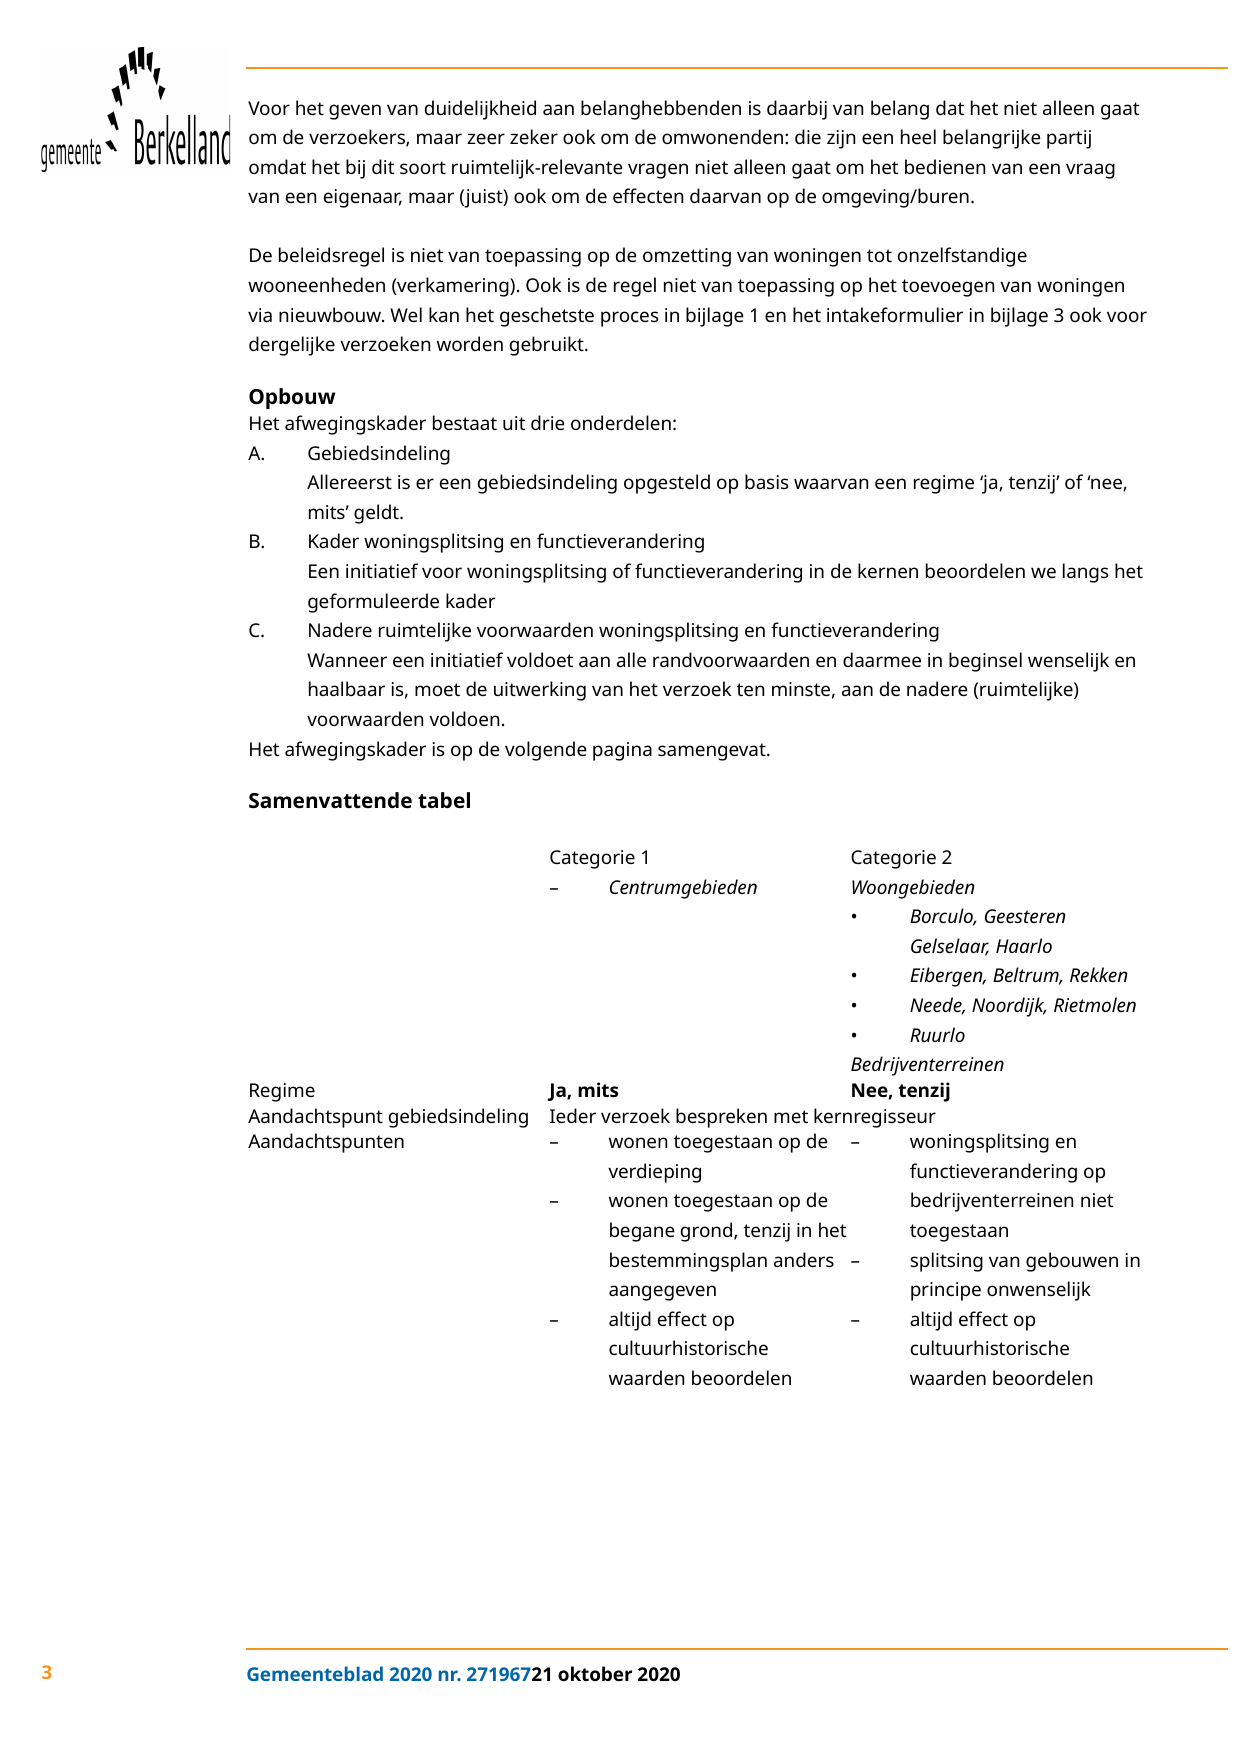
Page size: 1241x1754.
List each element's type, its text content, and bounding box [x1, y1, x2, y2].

list Nadere ruimtelijke voorwaarden woningsplitsing en functieverandering [248, 617, 1152, 643]
table_cell Regime [248, 1077, 549, 1103]
table_cell woningsplitsing en functieverandering op bedrijventerreinen niet toegestaan splitsing van gebouwen in principe onwenselijk altijd effect op cultuurhistorische waarden beoordelen [850, 1129, 1152, 1391]
table_cell Aandachtspunten [248, 1129, 549, 1391]
picture [41, 47, 231, 172]
text Het afwegingskader is op de volgende pagina samengevat. [248, 736, 1152, 761]
text De beleidsregel is niet van toepassing op de omzetting van woningen tot onzelfstandige wooneenheden (verkamering). Ook is de regel niet van toepassing op het toevoegen van woningen via nieuwbouw. Wel kan het geschetste proces in bijlage 1 en het intakeformulier in bijlage 3 ook voor dergelijke verzoeken worden gebruikt. [248, 243, 1152, 357]
list Allereerst is er een gebiedsindeling opgesteld op basis waarvan een regime ‘ja, tenzij’ of ‘nee, mits’ geldt. [248, 469, 1152, 525]
list Een initiatief voor woningsplitsing of functieverandering in de kernen beoordelen we langs het geformuleerde kader [248, 558, 1152, 613]
table_cell Aandachtspunt gebiedsindeling [248, 1103, 549, 1128]
table_cell Ja, mits [549, 1077, 850, 1103]
table_cell Ieder verzoek bespreken met kernregisseur [549, 1103, 1152, 1128]
table_cell wonen toegestaan op de verdieping wonen toegestaan op de begane grond, tenzij in het bestemmingsplan anders aangegeven altijd effect op cultuurhistorische waarden beoordelen [549, 1129, 850, 1391]
table_header [248, 844, 549, 1077]
table_header Categorie 1 Centrumgebieden [549, 844, 850, 1077]
table_header Categorie 2 Woongebieden Borculo, Geesteren Gelselaar, Haarlo Eibergen, Beltrum, Rekken Neede, Noordijk, Rietmolen Ruurlo Bedrijventerreinen [850, 844, 1152, 1077]
text Opbouw [248, 382, 1152, 410]
table_cell Nee, tenzij [850, 1077, 1152, 1103]
list Kader woningsplitsing en functieverandering [248, 529, 1152, 554]
text Samenvattende tabel [248, 786, 1152, 814]
text Voor het geven van duidelijkheid aan belanghebbenden is daarbij van belang dat het niet alleen gaat om de verzoekers, maar zeer zeker ook om de omwonenden: die zijn een heel belangrijke partij omdat het bij dit soort ruimtelijk-relevante vragen niet alleen gaat om het bedienen van een vraag van een eigenaar, maar (juist) ook om de effecten daarvan op de omgeving/buren. [248, 95, 1152, 209]
list Gebiedsindeling [248, 440, 1152, 466]
text Het afwegingskader bestaat uit drie onderdelen: [248, 410, 1152, 436]
list Wanneer een initiatief voldoet aan alle randvoorwaarden en daarmee in beginsel wenselijk en haalbaar is, moet de uitwerking van het verzoek ten minste, aan de nadere (ruimtelijke) voorwaarden voldoen. [248, 647, 1152, 732]
